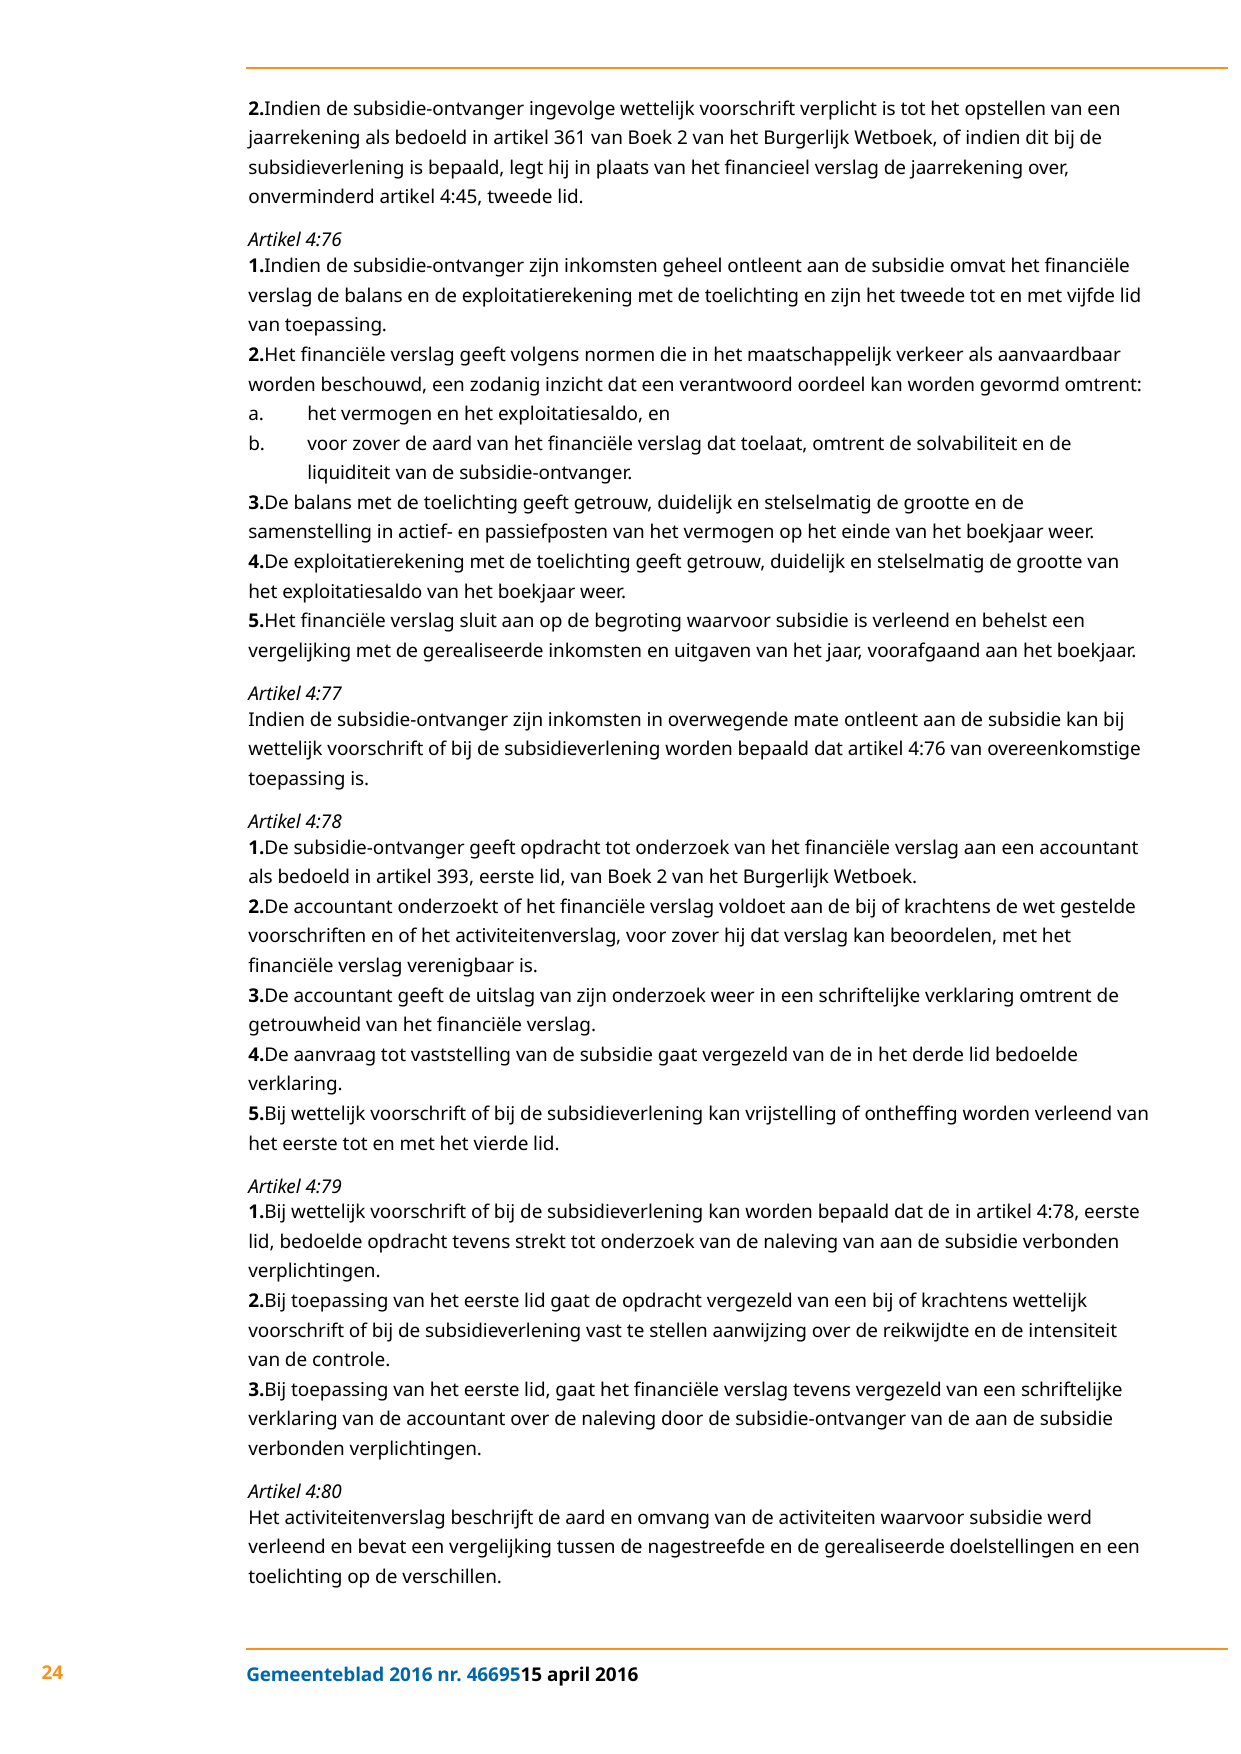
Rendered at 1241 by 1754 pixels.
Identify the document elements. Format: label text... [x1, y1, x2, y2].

text 3.De balans met de toelichting geeft getrouw, duidelijk en stelselmatig de grootte en de samenstelling in actief- en passiefposten van het vermogen op het einde van het boekjaar weer. [248, 489, 1152, 544]
text 2.Bij toepassing van het eerste lid gaat de opdracht vergezeld van een bij of krachtens wettelijk voorschrift of bij de subsidieverlening vast te stellen aanwijzing over de reikwijdte en de intensiteit van de controle. [248, 1287, 1152, 1372]
text Indien de subsidie-ontvanger zijn inkomsten in overwegende mate ontleent aan de subsidie kan bij wettelijk voorschrift of bij de subsidieverlening worden bepaald dat artikel 4:76 van overeenkomstige toepassing is. [248, 706, 1152, 791]
text 4.De exploitatierekening met de toelichting geeft getrouw, duidelijk en stelselmatig de grootte van het exploitatiesaldo van het boekjaar weer. [248, 548, 1152, 603]
text 4.De aanvraag tot vaststelling van de subsidie gaat vergezeld van de in het derde lid bedoelde verklaring. [248, 1041, 1152, 1096]
text Het activiteitenverslag beschrijft de aard en omvang van de activiteiten waarvoor subsidie werd verleend en bevat een vergelijking tussen de nagestreefde en de gerealiseerde doelstellingen en een toelichting op de verschillen. [248, 1504, 1152, 1589]
text 2.Indien de subsidie-ontvanger ingevolge wettelijk voorschrift verplicht is tot het opstellen van een jaarrekening als bedoeld in artikel 361 van Boek 2 van het Burgerlijk Wetboek, of indien dit bij de subsidieverlening is bepaald, legt hij in plaats van het financieel verslag de jaarrekening over, onverminderd artikel 4:45, tweede lid. [248, 95, 1152, 209]
text Artikel 4:76 [248, 227, 1152, 252]
text 3.Bij toepassing van het eerste lid, gaat het financiële verslag tevens vergezeld van een schriftelijke verklaring van de accountant over de naleving door de subsidie-ontvanger van de aan de subsidie verbonden verplichtingen. [248, 1376, 1152, 1461]
text 2.De accountant onderzoekt of het financiële verslag voldoet aan de bij of krachtens de wet gestelde voorschriften en of het activiteitenverslag, voor zover hij dat verslag kan beoordelen, met het financiële verslag verenigbaar is. [248, 893, 1152, 978]
list het vermogen en het exploitatiesaldo, en [248, 400, 1152, 426]
text 1.Indien de subsidie-ontvanger zijn inkomsten geheel ontleent aan de subsidie omvat het financiële verslag de balans en de exploitatierekening met de toelichting en zijn het tweede tot en met vijfde lid van toepassing. [248, 252, 1152, 337]
text Artikel 4:80 [248, 1478, 1152, 1504]
picture [41, 47, 231, 172]
text 1.De subsidie-ontvanger geeft opdracht tot onderzoek van het financiële verslag aan een accountant als bedoeld in artikel 393, eerste lid, van Boek 2 van het Burgerlijk Wetboek. [248, 834, 1152, 889]
text 2.Het financiële verslag geeft volgens normen die in het maatschappelijk verkeer als aanvaardbaar worden beschouwd, een zodanig inzicht dat een verantwoord oordeel kan worden gevormd omtrent: [248, 341, 1152, 396]
text Artikel 4:77 [248, 680, 1152, 706]
list voor zover de aard van het financiële verslag dat toelaat, omtrent de solvabiliteit en de liquiditeit van de subsidie-ontvanger. [248, 430, 1152, 485]
text Artikel 4:79 [248, 1173, 1152, 1198]
text Artikel 4:78 [248, 808, 1152, 834]
text 5.Bij wettelijk voorschrift of bij de subsidieverlening kan vrijstelling of ontheffing worden verleend van het eerste tot en met het vierde lid. [248, 1100, 1152, 1155]
text 5.Het financiële verslag sluit aan op de begroting waarvoor subsidie is verleend en behelst een vergelijking met de gerealiseerde inkomsten en uitgaven van het jaar, voorafgaand aan het boekjaar. [248, 607, 1152, 663]
text 1.Bij wettelijk voorschrift of bij de subsidieverlening kan worden bepaald dat de in artikel 4:78, eerste lid, bedoelde opdracht tevens strekt tot onderzoek van de naleving van aan de subsidie verbonden verplichtingen. [248, 1198, 1152, 1283]
text 3.De accountant geeft de uitslag van zijn onderzoek weer in een schriftelijke verklaring omtrent de getrouwheid van het financiële verslag. [248, 982, 1152, 1037]
